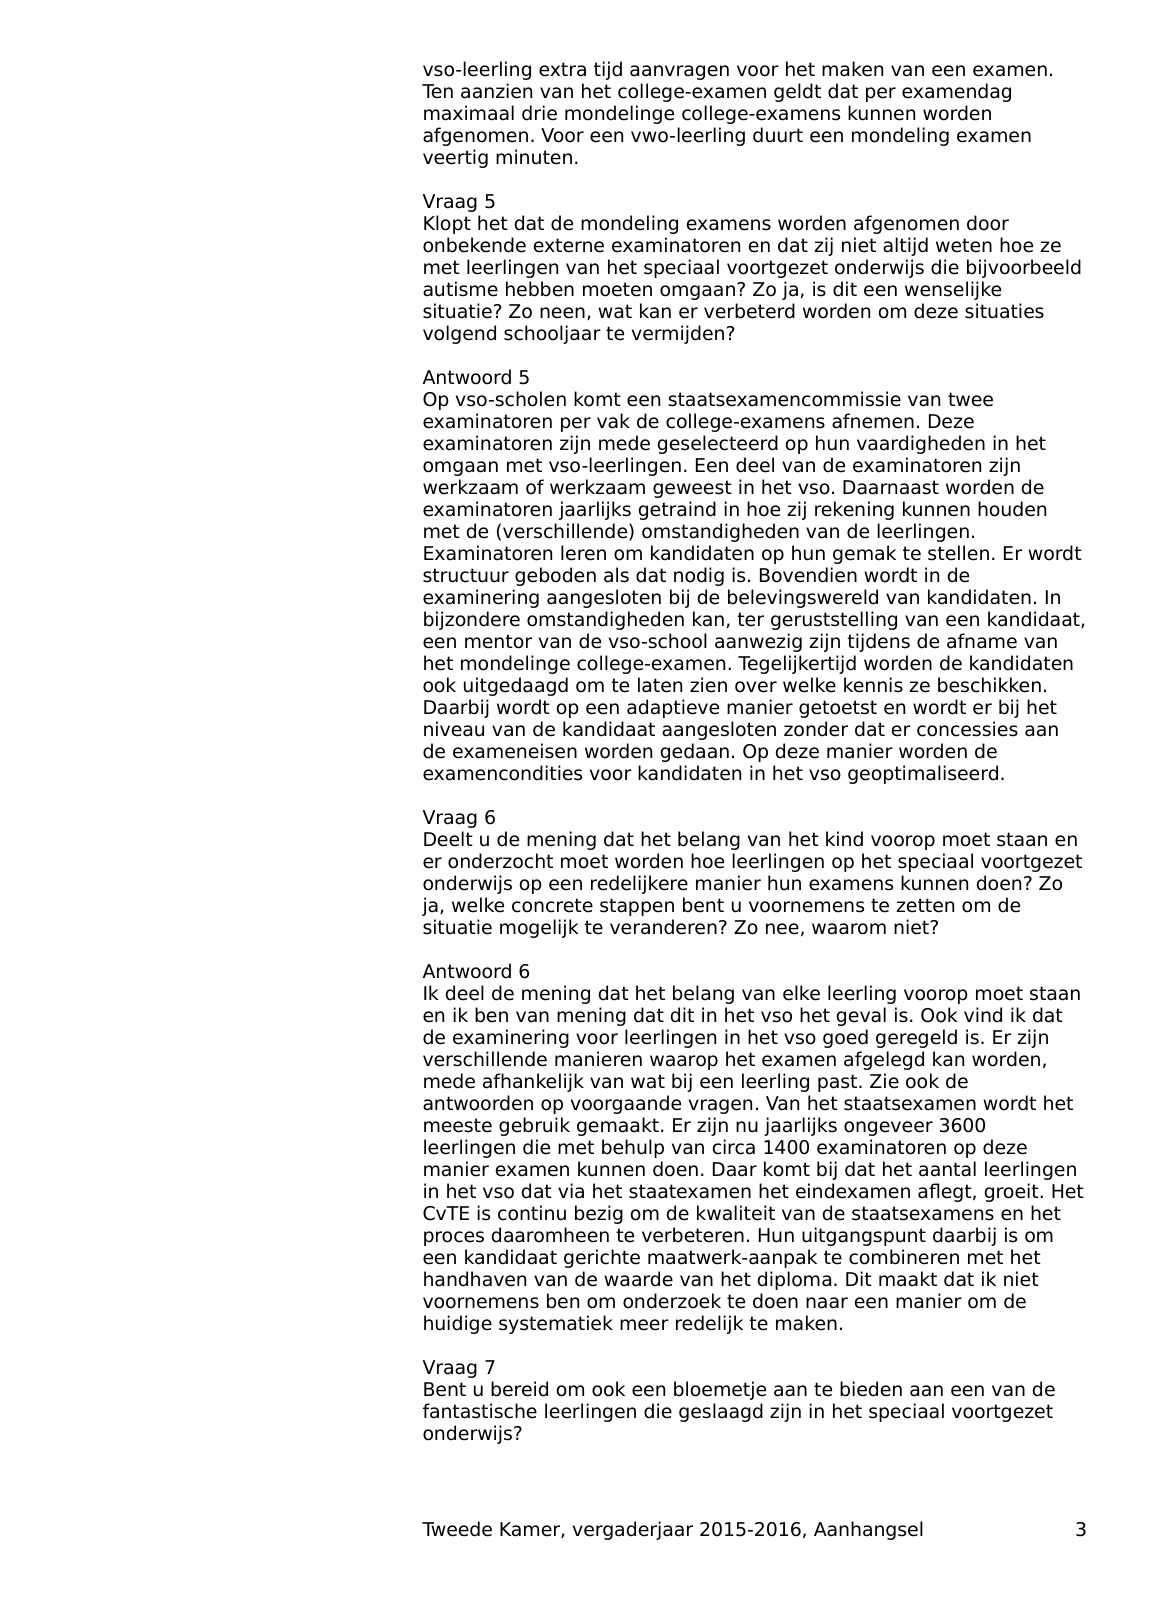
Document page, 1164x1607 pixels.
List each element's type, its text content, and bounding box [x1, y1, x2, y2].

text Klopt het dat de mondeling examens worden afgenomen door onbekende externe examinatoren en dat zij niet altijd weten hoe ze met leerlingen van het speciaal voortgezet onderwijs die bijvoorbeeld autisme hebben moeten omgaan? Zo ja, is dit een wenselijke situatie? Zo neen, wat kan er verbeterd worden om deze situaties volgend schooljaar te vermijden? [422, 213, 1087, 345]
text Deelt u de mening dat het belang van het kind voorop moet staan en er onderzocht moet worden hoe leerlingen op het speciaal voortgezet onderwijs op een redelijkere manier hun examens kunnen doen? Zo ja, welke concrete stappen bent u voornemens te zetten om de situatie mogelijk te veranderen? Zo nee, waarom niet? [422, 829, 1087, 939]
text Bent u bereid om ook een bloemetje aan te bieden aan een van de fantastische leerlingen die geslaagd zijn in het speciaal voortgezet onderwijs? [422, 1379, 1087, 1445]
text Op vso-scholen komt een staatsexamencommissie van twee examinatoren per vak de college-examens afnemen. Deze examinatoren zijn mede geselecteerd op hun vaardigheden in het omgaan met vso-leerlingen. Een deel van de examinatoren zijn werkzaam of werkzaam geweest in het vso. Daarnaast worden de examinatoren jaarlijks getraind in hoe zij rekening kunnen houden met de (verschillende) omstandigheden van de leerlingen. Examinatoren leren om kandidaten op hun gemak te stellen. Er wordt structuur geboden als dat nodig is. Bovendien wordt in de examinering aangesloten bij de belevingswereld van kandidaten. In bijzondere omstandigheden kan, ter geruststelling van een kandidaat, een mentor van de vso-school aanwezig zijn tijdens de afname van het mondelinge college-examen. Tegelijkertijd worden de kandidaten ook uitgedaagd om te laten zien over welke kennis ze beschikken. Daarbij wordt op een adaptieve manier getoetst en wordt er bij het niveau van de kandidaat aangesloten zonder dat er concessies aan de exameneisen worden gedaan. Op deze manier worden de examencondities voor kandidaten in het vso geoptimaliseerd. [422, 389, 1087, 785]
text Vraag 5 [422, 191, 1087, 213]
text Antwoord 5 [422, 367, 1087, 389]
text Vraag 7 [422, 1357, 1087, 1379]
text Ik deel de mening dat het belang van elke leerling voorop moet staan en ik ben van mening dat dit in het vso het geval is. Ook vind ik dat de examinering voor leerlingen in het vso goed geregeld is. Er zijn verschillende manieren waarop het examen afgelegd kan worden, mede afhankelijk van wat bij een leerling past. Zie ook de antwoorden op voorgaande vragen. Van het staatsexamen wordt het meeste gebruik gemaakt. Er zijn nu jaarlijks ongeveer 3600 leerlingen die met behulp van circa 1400 examinatoren op deze manier examen kunnen doen. Daar komt bij dat het aantal leerlingen in het vso dat via het staatexamen het eindexamen aflegt, groeit. Het CvTE is continu bezig om de kwaliteit van de staatsexamens en het proces daaromheen te verbeteren. Hun uitgangspunt daarbij is om een kandidaat gerichte maatwerk-aanpak te combineren met het handhaven van de waarde van het diploma. Dit maakt dat ik niet voornemens ben om onderzoek te doen naar een manier om de huidige systematiek meer redelijk te maken. [422, 983, 1087, 1335]
text Vraag 6 [422, 807, 1087, 829]
text Antwoord 6 [422, 961, 1087, 983]
text vso-leerling extra tijd aanvragen voor het maken van een examen. Ten aanzien van het college-examen geldt dat per examendag maximaal drie mondelinge college-examens kunnen worden afgenomen. Voor een vwo-leerling duurt een mondeling examen veertig minuten. [422, 59, 1087, 169]
